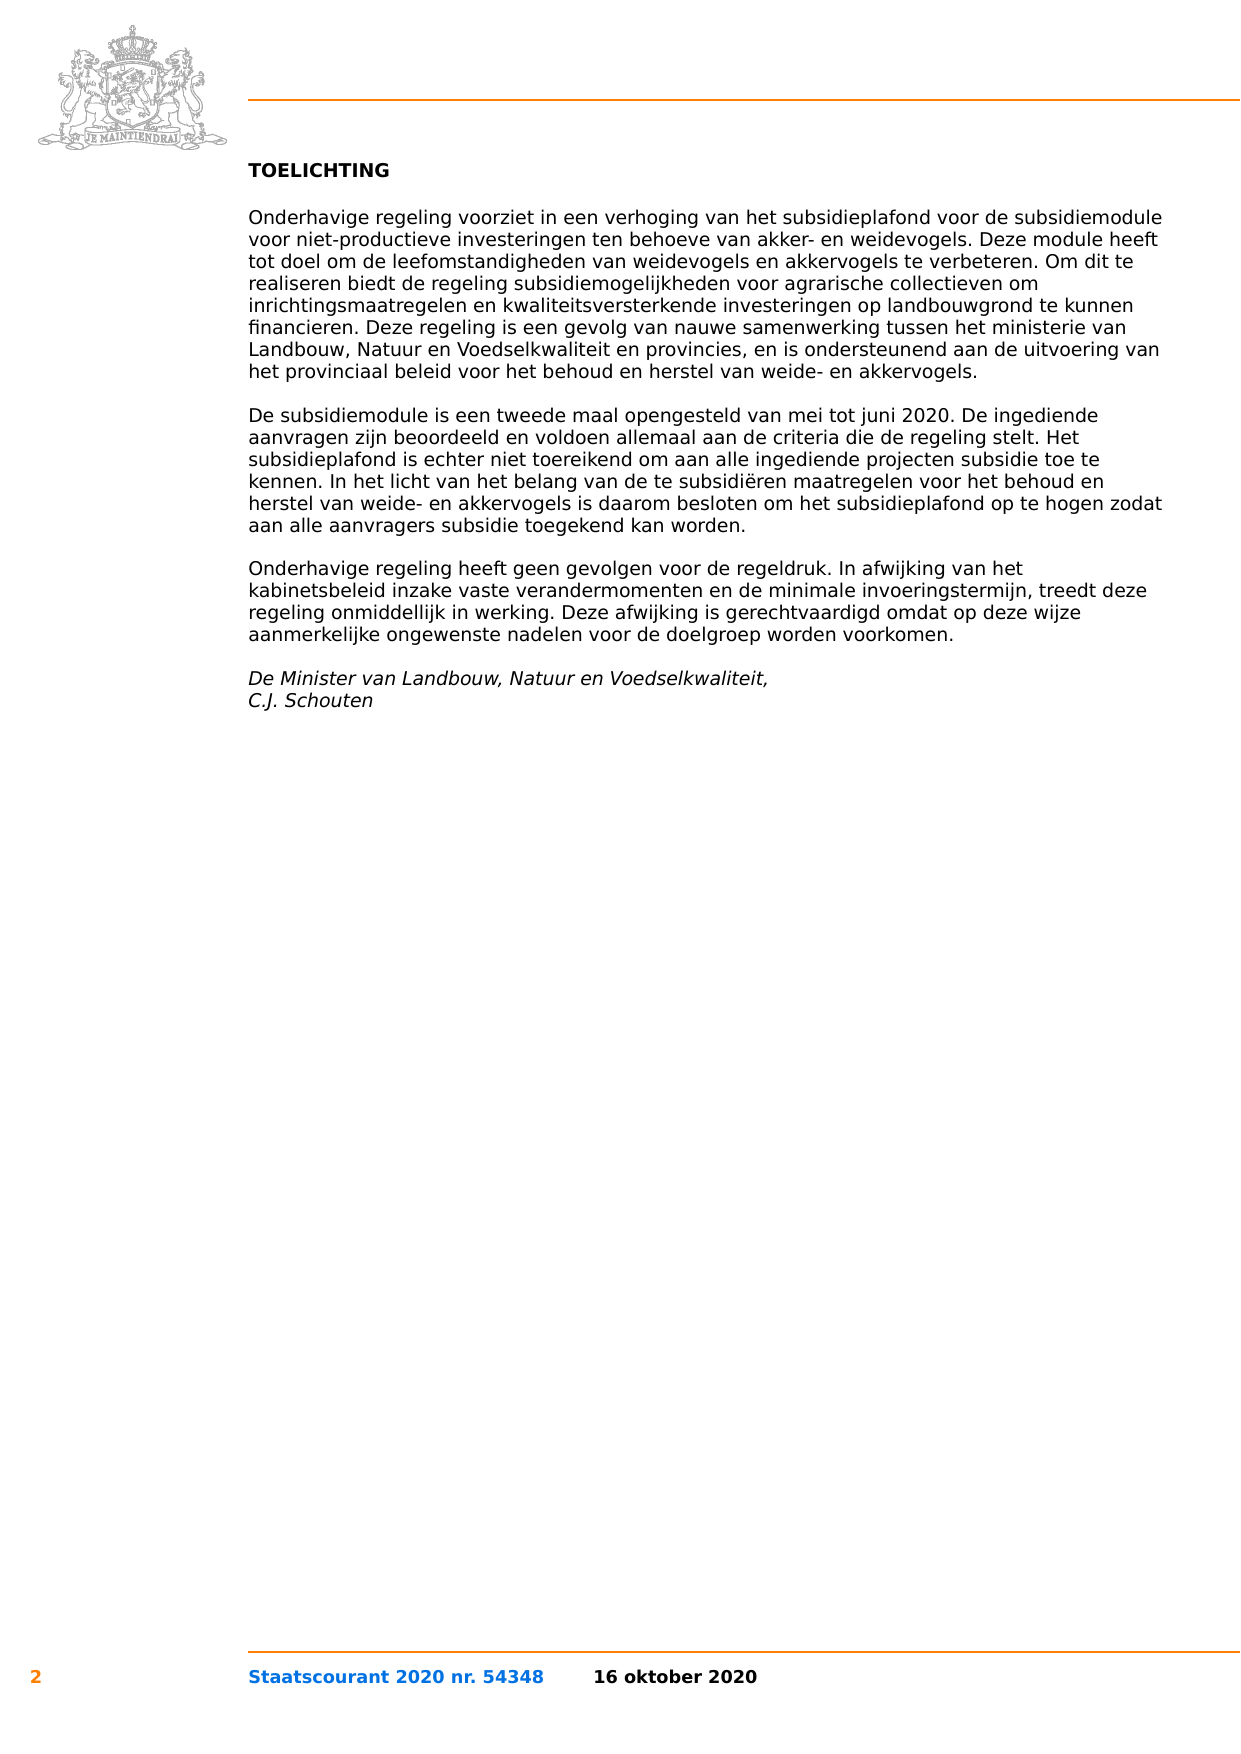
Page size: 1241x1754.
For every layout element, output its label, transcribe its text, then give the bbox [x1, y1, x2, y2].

text Onderhavige regeling heeft geen gevolgen voor de regeldruk. In afwijking van het kabinetsbeleid inzake vaste verandermomenten en de minimale invoeringstermijn, treedt deze regeling onmiddellijk in werking. Deze afwijking is gerechtvaardigd omdat op deze wijze aanmerkelijke ongewenste nadelen voor de doelgroep worden voorkomen. [248, 558, 1163, 646]
picture [38, 25, 227, 150]
text De subsidiemodule is een tweede maal opengesteld van mei tot juni 2020. De ingediende aanvragen zijn beoordeeld en voldoen allemaal aan de criteria die de regeling stelt. Het subsidieplafond is echter niet toereikend om aan alle ingediende projecten subsidie toe te kennen. In het licht van het belang van de te subsidiëren maatregelen voor het behoud en herstel van weide- en akkervogels is daarom besloten om het subsidieplafond op te hogen zodat aan alle aanvragers subsidie toegekend kan worden. [248, 404, 1163, 536]
text Onderhavige regeling voorziet in een verhoging van het subsidieplafond voor de subsidiemodule voor niet-productieve investeringen ten behoeve van akker- en weidevogels. Deze module heeft tot doel om de leefomstandigheden van weidevogels en akkervogels te verbeteren. Om dit te realiseren biedt de regeling subsidiemogelijkheden voor agrarische collectieven om inrichtingsmaatregelen en kwaliteitsversterkende investeringen op landbouwgrond te kunnen financieren. Deze regeling is een gevolg van nauwe samenwerking tussen het ministerie van Landbouw, Natuur en Voedselkwaliteit en provincies, en is ondersteunend aan de uitvoering van het provinciaal beleid voor het behoud en herstel van weide- en akkervogels. [248, 207, 1163, 383]
subtitle TOELICHTING [248, 160, 1163, 182]
text De Minister van Landbouw, Natuur en Voedselkwaliteit, C.J. Schouten [248, 668, 1163, 712]
